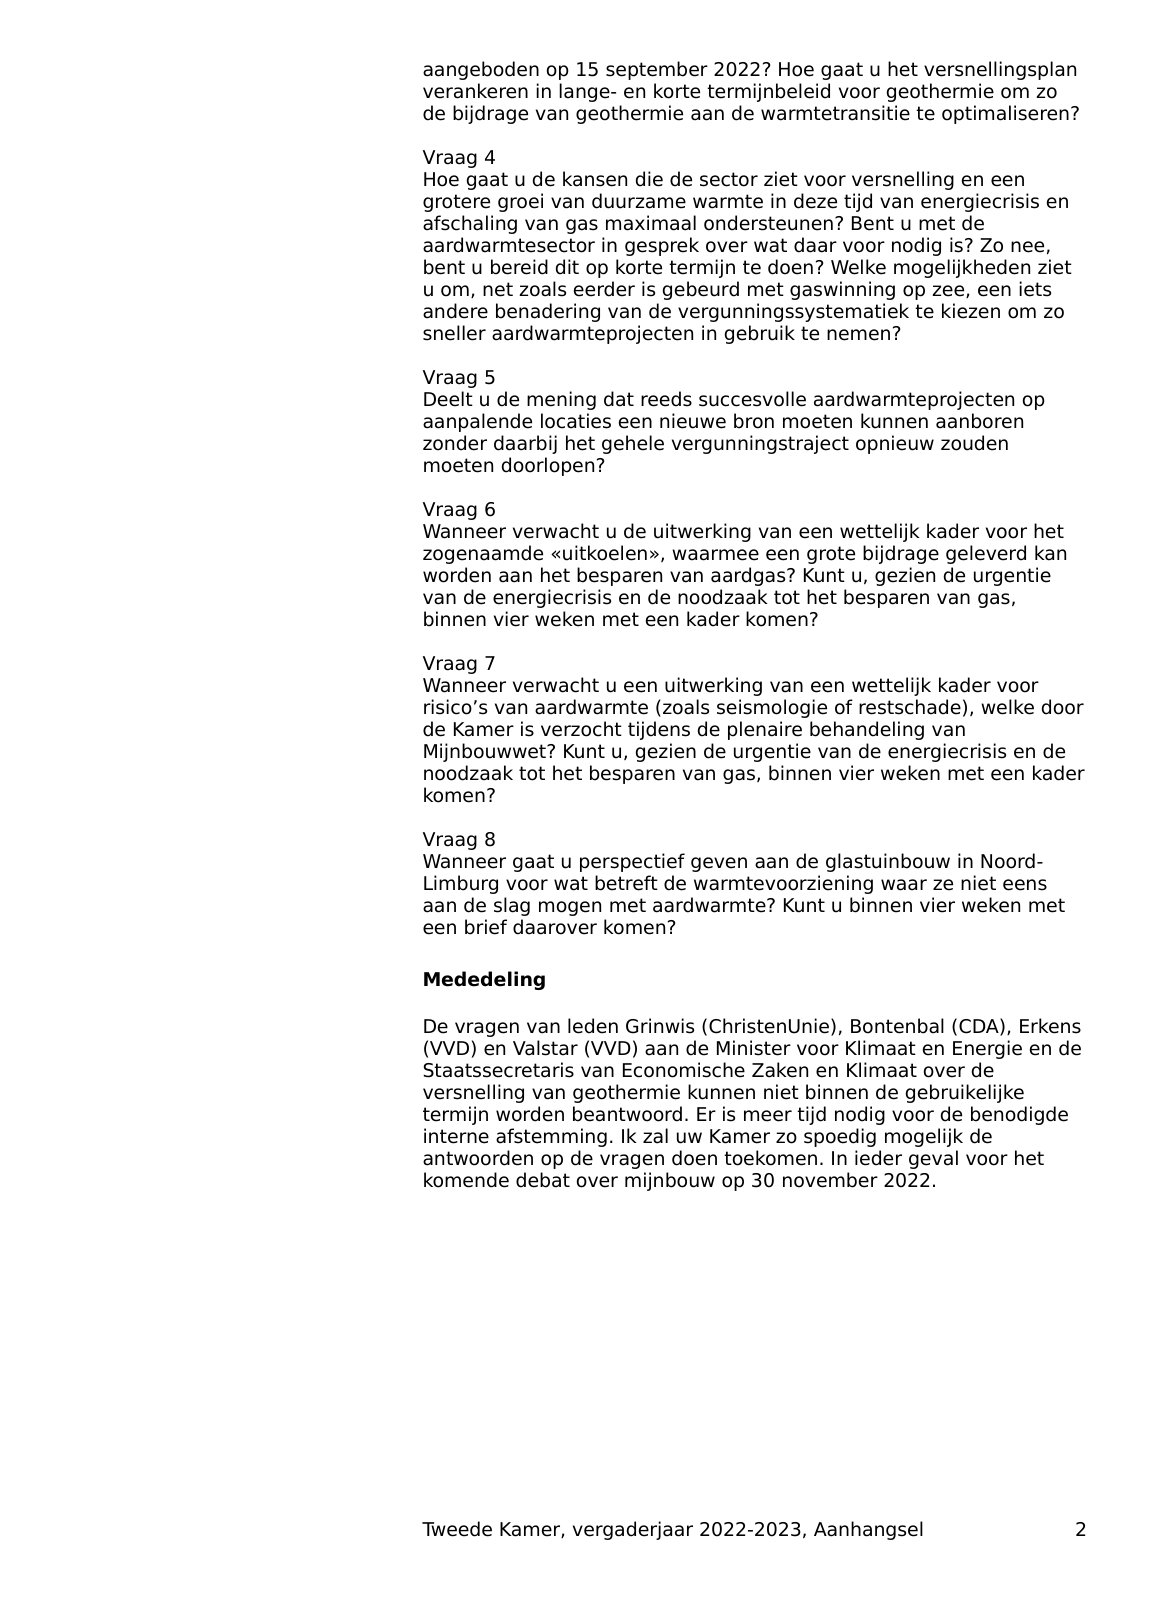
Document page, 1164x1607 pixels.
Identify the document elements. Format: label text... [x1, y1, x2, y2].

text Hoe gaat u de kansen die de sector ziet voor versnelling en een grotere groei van duurzame warmte in deze tijd van energiecrisis en afschaling van gas maximaal ondersteunen? Bent u met de aardwarmtesector in gesprek over wat daar voor nodig is? Zo nee, bent u bereid dit op korte termijn te doen? Welke mogelijkheden ziet u om, net zoals eerder is gebeurd met gaswinning op zee, een iets andere benadering van de vergunningssystematiek te kiezen om zo sneller aardwarmteprojecten in gebruik te nemen? [422, 169, 1087, 345]
text De vragen van leden Grinwis (ChristenUnie), Bontenbal (CDA), Erkens (VVD) en Valstar (VVD) aan de Minister voor Klimaat en Energie en de Staatssecretaris van Economische Zaken en Klimaat over de versnelling van geothermie kunnen niet binnen de gebruikelijke termijn worden beantwoord. Er is meer tijd nodig voor de benodigde interne afstemming. Ik zal uw Kamer zo spoedig mogelijk de antwoorden op de vragen doen toekomen. In ieder geval voor het komende debat over mijnbouw op 30 november 2022. [422, 1016, 1087, 1192]
text Vraag 7 [422, 653, 1087, 675]
text Wanneer verwacht u de uitwerking van een wettelijk kader voor het zogenaamde «uitkoelen», waarmee een grote bijdrage geleverd kan worden aan het besparen van aardgas? Kunt u, gezien de urgentie van de energiecrisis en de noodzaak tot het besparen van gas, binnen vier weken met een kader komen? [422, 521, 1087, 631]
text Wanneer verwacht u een uitwerking van een wettelijk kader voor risico’s van aardwarmte (zoals seismologie of restschade), welke door de Kamer is verzocht tijdens de plenaire behandeling van Mijnbouwwet? Kunt u, gezien de urgentie van de energiecrisis en de noodzaak tot het besparen van gas, binnen vier weken met een kader komen? [422, 675, 1087, 807]
text aangeboden op 15 september 2022? Hoe gaat u het versnellingsplan verankeren in lange- en korte termijnbeleid voor geothermie om zo de bijdrage van geothermie aan de warmtetransitie te optimaliseren? [422, 59, 1087, 125]
subtitle Mededeling [422, 969, 1087, 991]
text Vraag 6 [422, 499, 1087, 521]
text Wanneer gaat u perspectief geven aan de glastuinbouw in Noord-Limburg voor wat betreft de warmtevoorziening waar ze niet eens aan de slag mogen met aardwarmte? Kunt u binnen vier weken met een brief daarover komen? [422, 851, 1087, 939]
text Vraag 4 [422, 147, 1087, 169]
text Deelt u de mening dat reeds succesvolle aardwarmteprojecten op aanpalende locaties een nieuwe bron moeten kunnen aanboren zonder daarbij het gehele vergunningstraject opnieuw zouden moeten doorlopen? [422, 389, 1087, 477]
text Vraag 5 [422, 367, 1087, 389]
text Vraag 8 [422, 829, 1087, 851]
